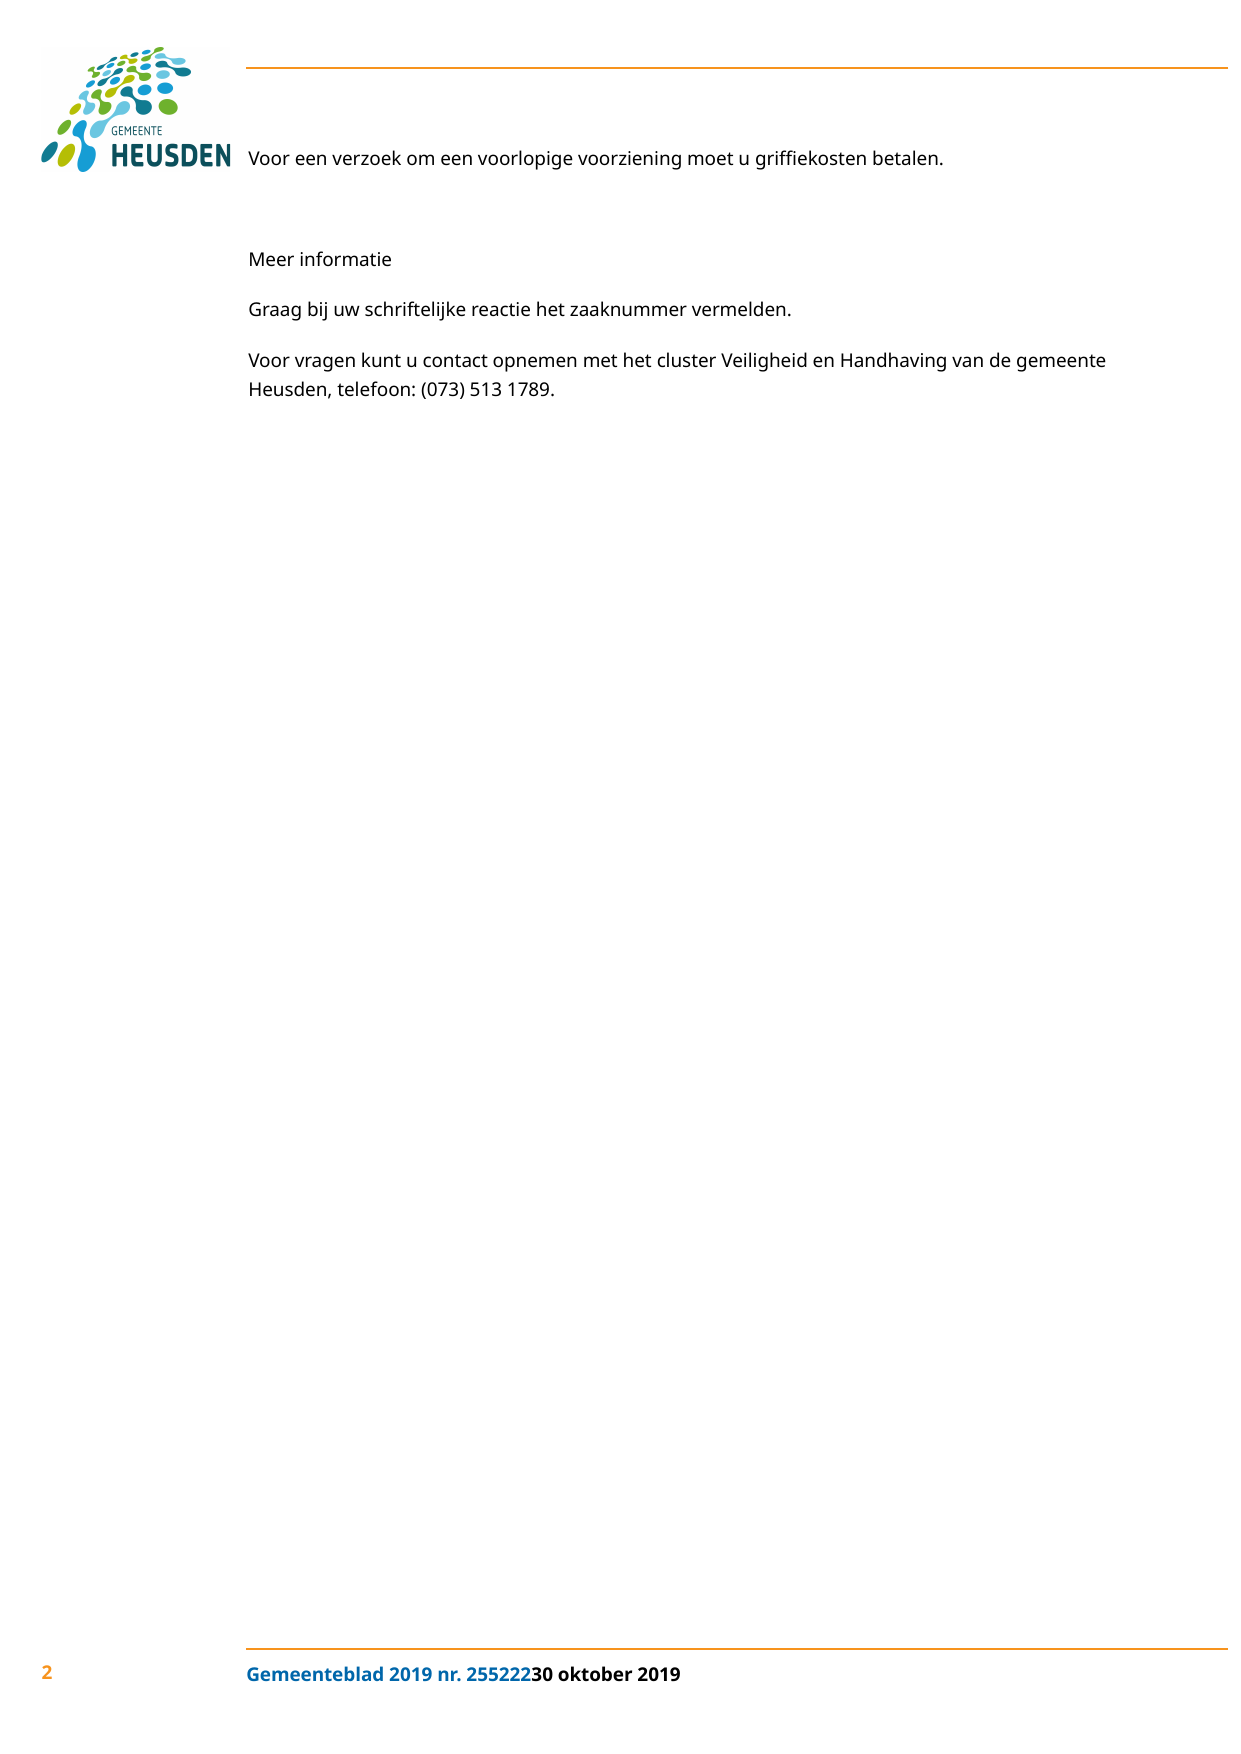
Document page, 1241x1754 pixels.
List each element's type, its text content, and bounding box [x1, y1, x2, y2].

text Voor een verzoek om een voorlopige voorziening moet u griffiekosten betalen. [248, 145, 1152, 171]
text Graag bij uw schriftelijke reactie het zaaknummer vermelden. [248, 296, 1152, 322]
picture [41, 47, 231, 172]
text Voor vragen kunt u contact opnemen met het cluster Veiligheid en Handhaving van de gemeente Heusden, telefoon: (073) 513 1789. [248, 347, 1152, 402]
text Meer informatie [248, 246, 1152, 272]
